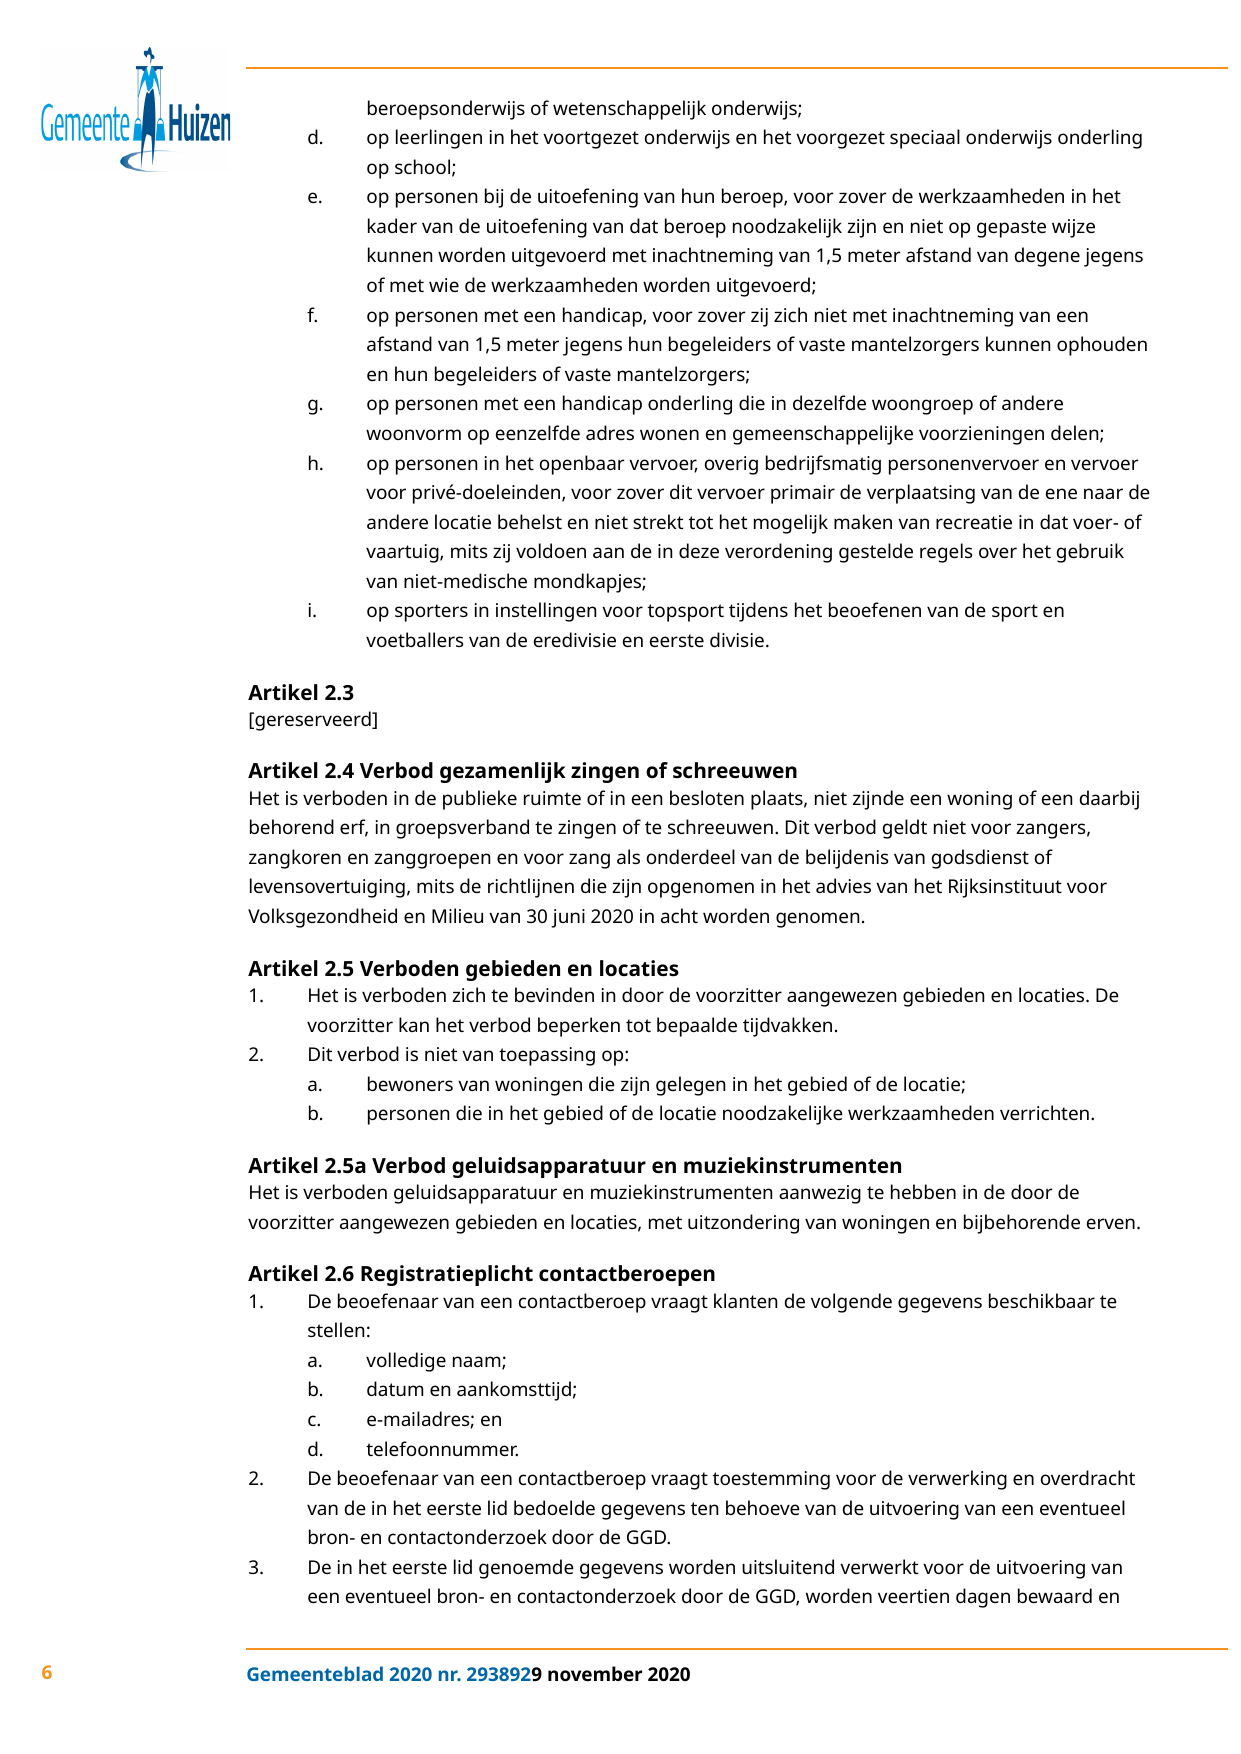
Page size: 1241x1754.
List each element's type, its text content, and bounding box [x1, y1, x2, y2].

list e-mailadres; en [307, 1406, 1152, 1432]
list op sporters in instellingen voor topsport tijdens het beoefenen van de sport en voetballers van de eredivisie en eerste divisie. [307, 598, 1152, 653]
text Artikel 2.5 Verboden gebieden en locaties [248, 954, 1152, 982]
list datum en aankomsttijd; [307, 1377, 1152, 1402]
list bewoners van woningen die zijn gelegen in het gebied of de locatie; [307, 1071, 1152, 1097]
list telefoonnummer. [307, 1436, 1152, 1461]
list De in het eerste lid genoemde gegevens worden uitsluitend verwerkt voor de uitvoering van een eventueel bron- en contactonderzoek door de GGD, worden veertien dagen bewaard en [248, 1554, 1152, 1609]
list volledige naam; [307, 1347, 1152, 1373]
list De beoefenaar van een contactberoep vraagt klanten de volgende gegevens beschikbaar te stellen: [248, 1288, 1152, 1343]
picture [41, 47, 231, 172]
text Artikel 2.5a Verbod geluidsapparatuur en muziekinstrumenten [248, 1151, 1152, 1179]
text Het is verboden in de publieke ruimte of in een besloten plaats, niet zijnde een woning of een daarbij behorend erf, in groepsverband te zingen of te schreeuwen. Dit verbod geldt niet voor zangers, zangkoren en zanggroepen en voor zang als onderdeel van de belijdenis van godsdienst of levensovertuiging, mits de richtlijnen die zijn opgenomen in het advies van het Rijksinstituut voor Volksgezondheid en Milieu van 30 juni 2020 in acht worden genomen. [248, 785, 1152, 929]
list op personen met een handicap, voor zover zij zich niet met inachtneming van een afstand van 1,5 meter jegens hun begeleiders of vaste mantelzorgers kunnen ophouden en hun begeleiders of vaste mantelzorgers; [307, 302, 1152, 387]
text Artikel 2.3 [248, 678, 1152, 706]
list op leerlingen in het voortgezet onderwijs en het voorgezet speciaal onderwijs onderling op school; [307, 124, 1152, 180]
list Het is verboden zich te bevinden in door de voorzitter aangewezen gebieden en locaties. De voorzitter kan het verbod beperken tot bepaalde tijdvakken. [248, 982, 1152, 1037]
list beroepsonderwijs of wetenschappelijk onderwijs; [307, 95, 1152, 121]
list Dit verbod is niet van toepassing op: [248, 1041, 1152, 1067]
list op personen bij de uitoefening van hun beroep, voor zover de werkzaamheden in het kader van de uitoefening van dat beroep noodzakelijk zijn en niet op gepaste wijze kunnen worden uitgevoerd met inachtneming van 1,5 meter afstand van degene jegens of met wie de werkzaamheden worden uitgevoerd; [307, 183, 1152, 298]
list op personen in het openbaar vervoer, overig bedrijfsmatig personenvervoer en vervoer voor privé-doeleinden, voor zover dit vervoer primair de verplaatsing van de ene naar de andere locatie behelst en niet strekt tot het mogelijk maken van recreatie in dat voer- of vaartuig, mits zij voldoen aan de in deze verordening gestelde regels over het gebruik van niet-medische mondkapjes; [307, 450, 1152, 594]
text Artikel 2.6 Registratieplicht contactberoepen [248, 1259, 1152, 1288]
list De beoefenaar van een contactberoep vraagt toestemming voor de verwerking en overdracht van de in het eerste lid bedoelde gegevens ten behoeve van de uitvoering van een eventueel bron- en contactonderzoek door de GGD. [248, 1465, 1152, 1550]
text Artikel 2.4 Verbod gezamenlijk zingen of schreeuwen [248, 757, 1152, 785]
list op personen met een handicap onderling die in dezelfde woongroep of andere woonvorm op eenzelfde adres wonen en gemeenschappelijke voorzieningen delen; [307, 391, 1152, 446]
text [gereserveerd] [248, 706, 1152, 732]
text Het is verboden geluidsapparatuur en muziekinstrumenten aanwezig te hebben in de door de voorzitter aangewezen gebieden en locaties, met uitzondering van woningen en bijbehorende erven. [248, 1179, 1152, 1235]
list personen die in het gebied of de locatie noodzakelijke werkzaamheden verrichten. [307, 1101, 1152, 1126]
